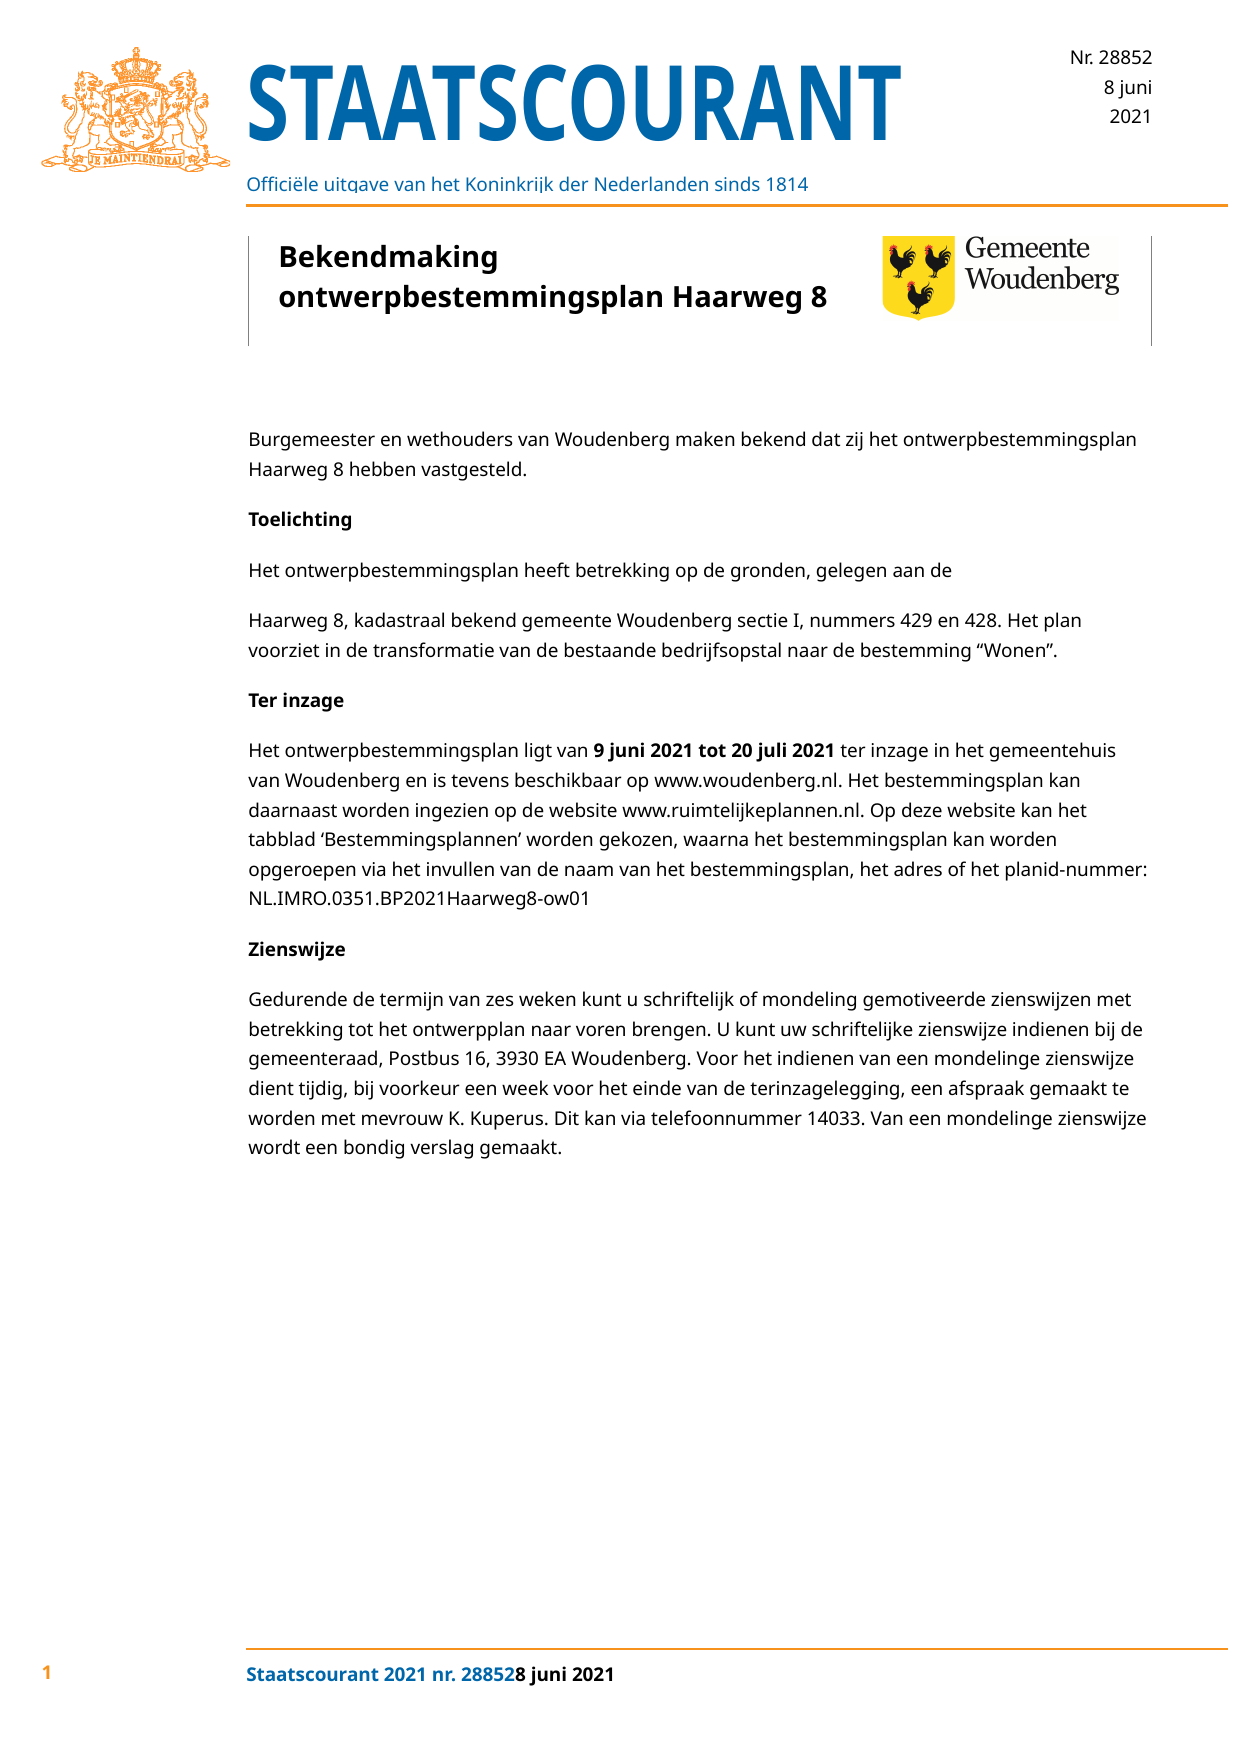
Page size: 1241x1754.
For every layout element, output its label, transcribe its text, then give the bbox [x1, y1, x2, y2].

text Het ontwerpbestemmingsplan heeft betrekking op de gronden, gelegen aan de [248, 557, 1152, 582]
text Haarweg 8, kadastraal bekend gemeente Woudenberg sectie I, nummers 429 en 428. Het plan voorziet in de transformatie van de bestaande bedrijfsopstal naar de bestemming “Wonen”. [248, 607, 1152, 662]
text Toelichting [248, 506, 1152, 532]
text Ter inzage [248, 687, 1152, 713]
picture [41, 47, 231, 172]
picture [882, 236, 1119, 321]
text Zienswijze [248, 936, 1152, 962]
table_header [850, 236, 1151, 346]
table_header Bekendmaking ontwerpbestemmingsplan Haarweg 8 [249, 236, 850, 346]
text Het ontwerpbestemmingsplan ligt van 9 juni 2021 tot 20 juli 2021 ter inzage in het gemeentehuis van Woudenberg en is tevens beschikbaar op www.woudenberg.nl. Het bestemmingsplan kan daarnaast worden ingezien op de website www.ruimtelijkeplannen.nl. Op deze website kan het tabblad ‘Bestemmingsplannen’ worden gekozen, waarna het bestemmingsplan kan worden opgeroepen via het invullen van de naam van het bestemmingsplan, het adres of het planid-nummer: NL.IMRO.0351.BP2021Haarweg8-ow01 [248, 738, 1152, 911]
text Burgemeester en wethouders van Woudenberg maken bekend dat zij het ontwerpbestemmingsplan Haarweg 8 hebben vastgesteld. [248, 426, 1152, 482]
text Gedurende de termijn van zes weken kunt u schriftelijk of mondeling gemotiveerde zienswijzen met betrekking tot het ontwerpplan naar voren brengen. U kunt uw schriftelijke zienswijze indienen bij de gemeenteraad, Postbus 16, 3930 EA Woudenberg. Voor het indienen van een mondelinge zienswijze dient tijdig, bij voorkeur een week voor het einde van de terinzagelegging, een afspraak gemaakt te worden met mevrouw K. Kuperus. Dit kan via telefoonnummer 14033. Van een mondelinge zienswijze wordt een bondig verslag gemaakt. [248, 986, 1152, 1160]
